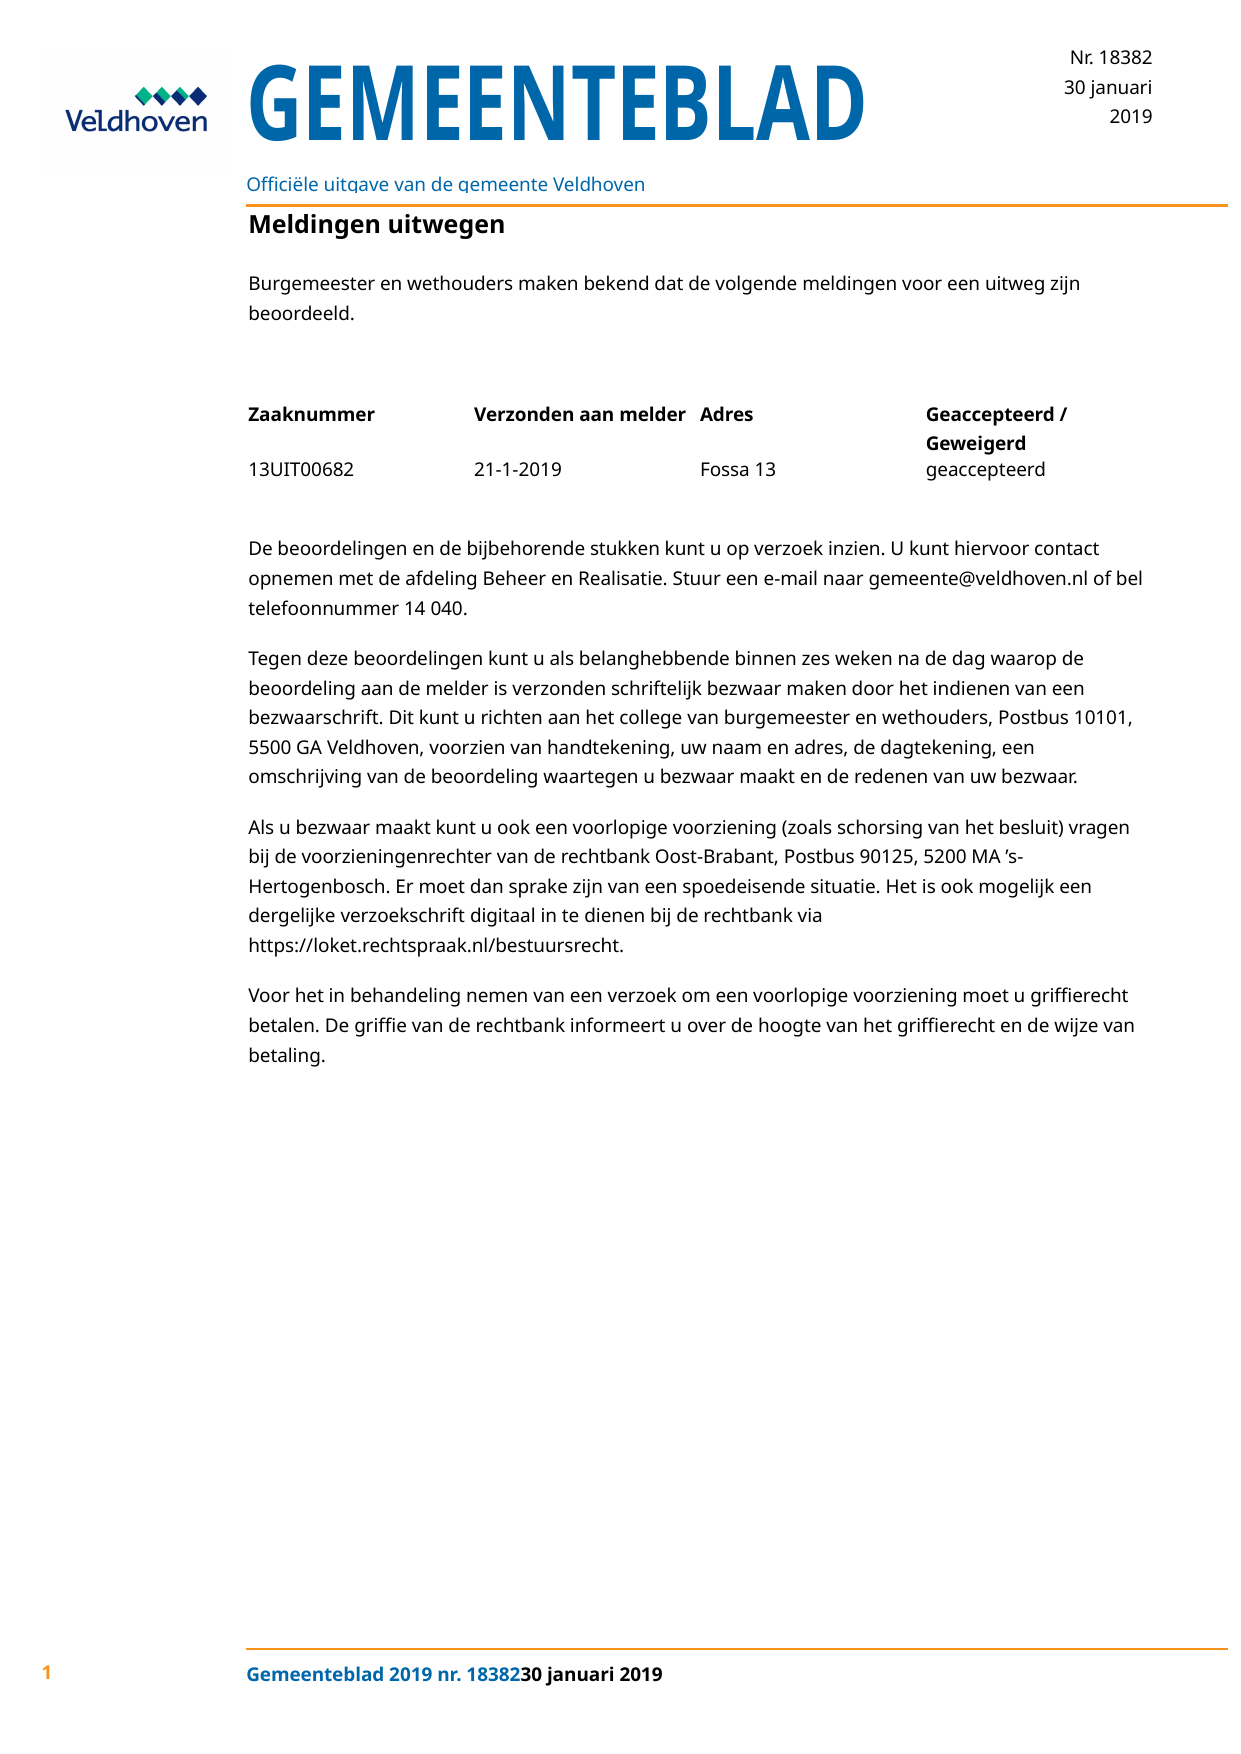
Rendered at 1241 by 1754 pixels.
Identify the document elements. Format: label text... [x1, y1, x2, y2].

text De beoordelingen en de bijbehorende stukken kunt u op verzoek inzien. U kunt hiervoor contact opnemen met de afdeling Beheer en Realisatie. Stuur een e-mail naar gemeente@veldhoven.nl of bel telefoonnummer 14 040. [248, 536, 1152, 620]
text Burgemeester en wethouders maken bekend dat de volgende meldingen voor een uitweg zijn beoordeeld. [248, 270, 1152, 326]
table_header Zaaknummer [248, 401, 474, 456]
text Als u bezwaar maakt kunt u ook een voorlopige voorziening (zoals schorsing van het besluit) vragen bij de voorzieningenrechter van de rechtbank Oost-Brabant, Postbus 90125, 5200 MA ’s-Hertogenbosch. Er moet dan sprake zijn van een spoedeisende situatie. Het is ook mogelijk een dergelijke verzoekschrift digitaal in te dienen bij de rechtbank via https://loket.rechtspraak.nl/bestuursrecht. [248, 814, 1152, 958]
text Meldingen uitwegen [248, 207, 1152, 241]
table_header Verzonden aan melder [474, 401, 700, 456]
table_cell 21-1-2019 [474, 456, 700, 482]
table_header Adres [700, 401, 926, 456]
text Tegen deze beoordelingen kunt u als belanghebbende binnen zes weken na de dag waarop de beoordeling aan de melder is verzonden schriftelijk bezwaar maken door het indienen van een bezwaarschrift. Dit kunt u richten aan het college van burgemeester en wethouders, Postbus 10101, 5500 GA Veldhoven, voorzien van handtekening, uw naam en adres, de dagtekening, een omschrijving van de beoordeling waartegen u bezwaar maakt en de redenen van uw bezwaar. [248, 645, 1152, 789]
text Voor het in behandeling nemen van een verzoek om een voorlopige voorziening moet u griffierecht betalen. De griffie van de rechtbank informeert u over de hoogte van het griffierecht en de wijze van betaling. [248, 983, 1152, 1067]
picture [41, 47, 231, 172]
table_cell Fossa 13 [700, 456, 926, 482]
table_cell 13UIT00682 [248, 456, 474, 482]
table_cell geaccepteerd [926, 456, 1152, 482]
table_header Geaccepteerd / Geweigerd [926, 401, 1152, 456]
